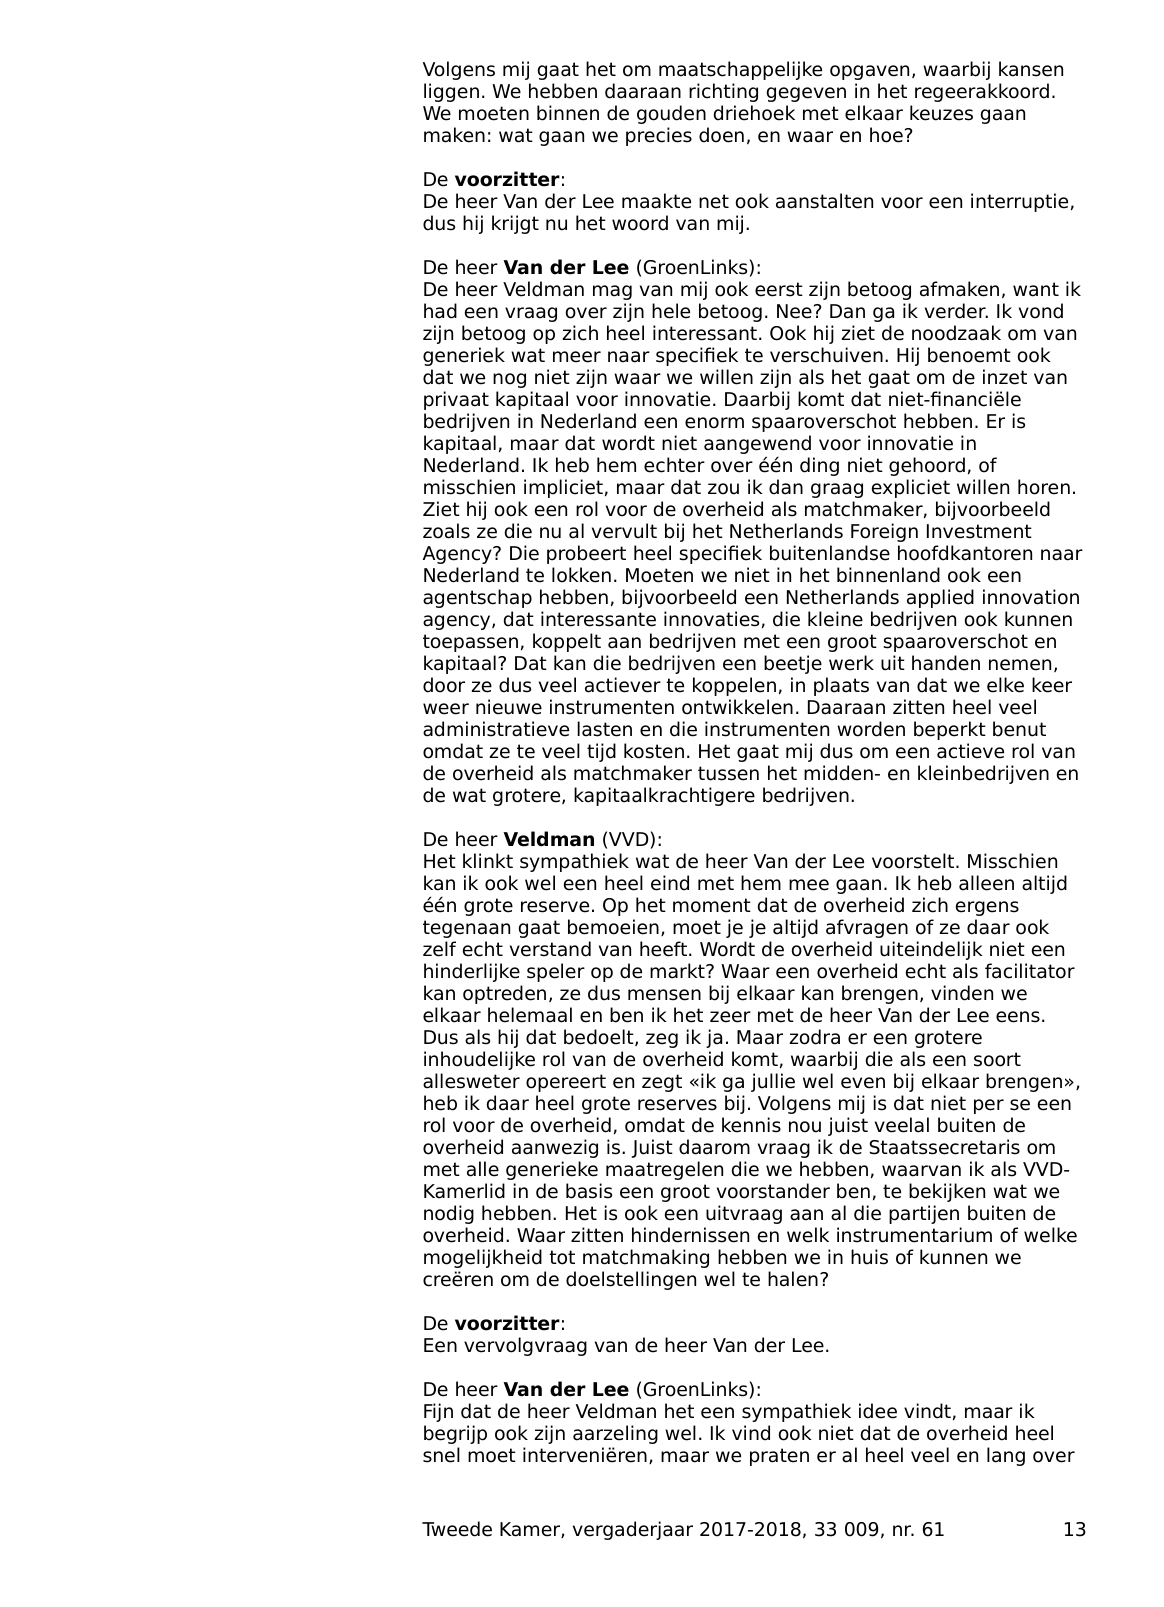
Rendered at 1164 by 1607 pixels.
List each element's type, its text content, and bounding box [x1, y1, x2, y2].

text Volgens mij gaat het om maatschappelijke opgaven, waarbij kansen liggen. We hebben daaraan richting gegeven in het regeerakkoord. We moeten binnen de gouden driehoek met elkaar keuzes gaan maken: wat gaan we precies doen, en waar en hoe? [422, 59, 1087, 147]
text De heer Van der Lee (GroenLinks): [422, 1379, 1087, 1401]
text De heer Veldman mag van mij ook eerst zijn betoog afmaken, want ik had een vraag over zijn hele betoog. Nee? Dan ga ik verder. Ik vond zijn betoog op zich heel interessant. Ook hij ziet de noodzaak om van generiek wat meer naar specifiek te verschuiven. Hij benoemt ook dat we nog niet zijn waar we willen zijn als het gaat om de inzet van privaat kapitaal voor innovatie. Daarbij komt dat niet-financiële bedrijven in Nederland een enorm spaaroverschot hebben. Er is kapitaal, maar dat wordt niet aangewend voor innovatie in Nederland. Ik heb hem echter over één ding niet gehoord, of misschien impliciet, maar dat zou ik dan graag expliciet willen horen. Ziet hij ook een rol voor de overheid als matchmaker, bijvoorbeeld zoals ze die nu al vervult bij het Netherlands Foreign Investment Agency? Die probeert heel specifiek buitenlandse hoofdkantoren naar Nederland te lokken. Moeten we niet in het binnenland ook een agentschap hebben, bijvoorbeeld een Netherlands applied innovation agency, dat interessante innovaties, die kleine bedrijven ook kunnen toepassen, koppelt aan bedrijven met een groot spaaroverschot en kapitaal? Dat kan die bedrijven een beetje werk uit handen nemen, door ze dus veel actiever te koppelen, in plaats van dat we elke keer weer nieuwe instrumenten ontwikkelen. Daaraan zitten heel veel administratieve lasten en die instrumenten worden beperkt benut omdat ze te veel tijd kosten. Het gaat mij dus om een actieve rol van de overheid als matchmaker tussen het midden- en kleinbedrijven en de wat grotere, kapitaalkrachtigere bedrijven. [422, 279, 1087, 807]
text De heer Van der Lee (GroenLinks): [422, 257, 1087, 279]
text De heer Van der Lee maakte net ook aanstalten voor een interruptie, dus hij krijgt nu het woord van mij. [422, 191, 1087, 235]
text De voorzitter: [422, 169, 1087, 191]
text De heer Veldman (VVD): [422, 829, 1087, 851]
text Fijn dat de heer Veldman het een sympathiek idee vindt, maar ik begrijp ook zijn aarzeling wel. Ik vind ook niet dat de overheid heel snel moet interveniëren, maar we praten er al heel veel en lang over [422, 1401, 1087, 1467]
text Het klinkt sympathiek wat de heer Van der Lee voorstelt. Misschien kan ik ook wel een heel eind met hem mee gaan. Ik heb alleen altijd één grote reserve. Op het moment dat de overheid zich ergens tegenaan gaat bemoeien, moet je je altijd afvragen of ze daar ook zelf echt verstand van heeft. Wordt de overheid uiteindelijk niet een hinderlijke speler op de markt? Waar een overheid echt als facilitator kan optreden, ze dus mensen bij elkaar kan brengen, vinden we elkaar helemaal en ben ik het zeer met de heer Van der Lee eens. Dus als hij dat bedoelt, zeg ik ja. Maar zodra er een grotere inhoudelijke rol van de overheid komt, waarbij die als een soort allesweter opereert en zegt «ik ga jullie wel even bij elkaar brengen», heb ik daar heel grote reserves bij. Volgens mij is dat niet per se een rol voor de overheid, omdat de kennis nou juist veelal buiten de overheid aanwezig is. Juist daarom vraag ik de Staatssecretaris om met alle generieke maatregelen die we hebben, waarvan ik als VVD-Kamerlid in de basis een groot voorstander ben, te bekijken wat we nodig hebben. Het is ook een uitvraag aan al die partijen buiten de overheid. Waar zitten hindernissen en welk instrumentarium of welke mogelijkheid tot matchmaking hebben we in huis of kunnen we creëren om de doelstellingen wel te halen? [422, 851, 1087, 1291]
text Een vervolgvraag van de heer Van der Lee. [422, 1335, 1087, 1357]
text De voorzitter: [422, 1313, 1087, 1335]
